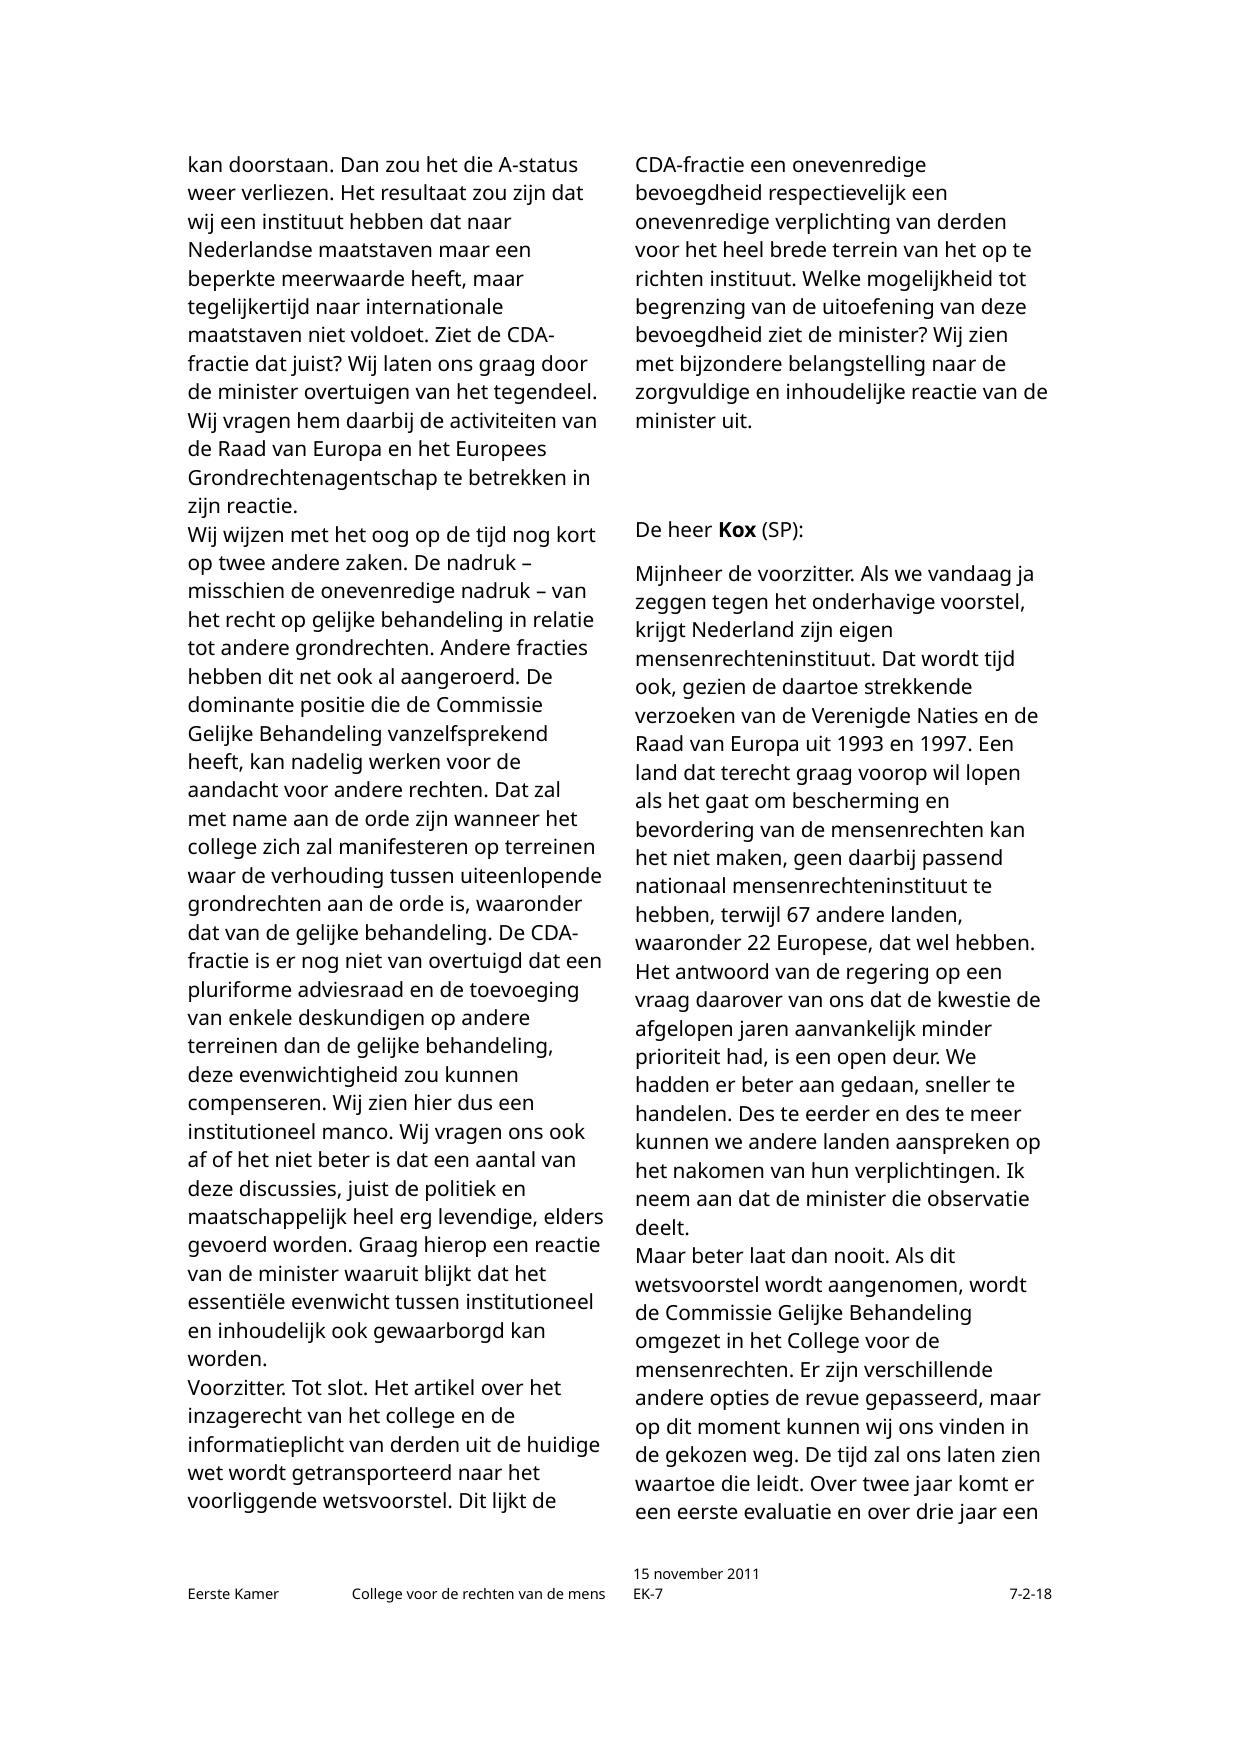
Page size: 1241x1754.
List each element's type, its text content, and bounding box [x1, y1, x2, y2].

text De heer Kox (SP): [635, 515, 1053, 544]
text Voorzitter. Tot slot. Het artikel over het inzagerecht van het college en de informatieplicht van derden uit de huidige wet wordt getransporteerd naar het voorliggende wetsvoorstel. Dit lijkt de [187, 1373, 605, 1515]
text  [635, 464, 1053, 493]
text CDA-fractie een onevenredige bevoegdheid respectievelijk een onevenredige verplichting van derden voor het heel brede terrein van het op te richten instituut. Welke mogelijkheid tot begrenzing van de uitoefening van deze bevoegdheid ziet de minister? Wij zien met bijzondere belangstelling naar de zorgvuldige en inhoudelijke reactie van de minister uit. [635, 150, 1053, 434]
text Mijnheer de voorzitter. Als we vandaag ja zeggen tegen het onderhavige voorstel, krijgt Nederland zijn eigen mensenrechteninstituut. Dat wordt tijd ook, gezien de daartoe strekkende verzoeken van de Verenigde Naties en de Raad van Europa uit 1993 en 1997. Een land dat terecht graag voorop wil lopen als het gaat om bescherming en bevordering van de mensenrechten kan het niet maken, geen daarbij passend nationaal mensenrechteninstituut te hebben, terwijl 67 andere landen, waaronder 22 Europese, dat wel hebben. Het antwoord van de regering op een vraag daarover van ons dat de kwestie de afgelopen jaren aanvankelijk minder prioriteit had, is een open deur. We hadden er beter aan gedaan, sneller te handelen. Des te eerder en des te meer kunnen we andere landen aanspreken op het nakomen van hun verplichtingen. Ik neem aan dat de minister die observatie deelt. [635, 559, 1053, 1241]
text kan doorstaan. Dan zou het die A-status weer verliezen. Het resultaat zou zijn dat wij een instituut hebben dat naar Nederlandse maatstaven maar een beperkte meerwaarde heeft, maar tegelijkertijd naar internationale maatstaven niet voldoet. Ziet de CDA-fractie dat juist? Wij laten ons graag door de minister overtuigen van het tegendeel. Wij vragen hem daarbij de activiteiten van de Raad van Europa en het Europees Grondrechtenagentschap te betrekken in zijn reactie. [187, 150, 605, 520]
text Maar beter laat dan nooit. Als dit wetsvoorstel wordt aangenomen, wordt de Commissie Gelijke Behandeling omgezet in het College voor de mensenrechten. Er zijn verschillende andere opties de revue gepasseerd, maar op dit moment kunnen wij ons vinden in de gekozen weg. De tijd zal ons laten zien waartoe die leidt. Over twee jaar komt er een eerste evaluatie en over drie jaar een [635, 1241, 1053, 1526]
text Wij wijzen met het oog op de tijd nog kort op twee andere zaken. De nadruk – misschien de onevenredige nadruk – van het recht op gelijke behandeling in relatie tot andere grondrechten. Andere fracties hebben dit net ook al aangeroerd. De dominante positie die de Commissie Gelijke Behandeling vanzelfsprekend heeft, kan nadelig werken voor de aandacht voor andere rechten. Dat zal met name aan de orde zijn wanneer het college zich zal manifesteren op terreinen waar de verhouding tussen uiteenlopende grondrechten aan de orde is, waaronder dat van de gelijke behandeling. De CDA-fractie is er nog niet van overtuigd dat een pluriforme adviesraad en de toevoeging van enkele deskundigen op andere terreinen dan de gelijke behandeling, deze evenwichtigheid zou kunnen compenseren. Wij zien hier dus een institutioneel manco. Wij vragen ons ook af of het niet beter is dat een aantal van deze discussies, juist de politiek en maatschappelijk heel erg levendige, elders gevoerd worden. Graag hierop een reactie van de minister waaruit blijkt dat het essentiële evenwicht tussen institutioneel en inhoudelijk ook gewaarborgd kan worden. [187, 520, 605, 1373]
